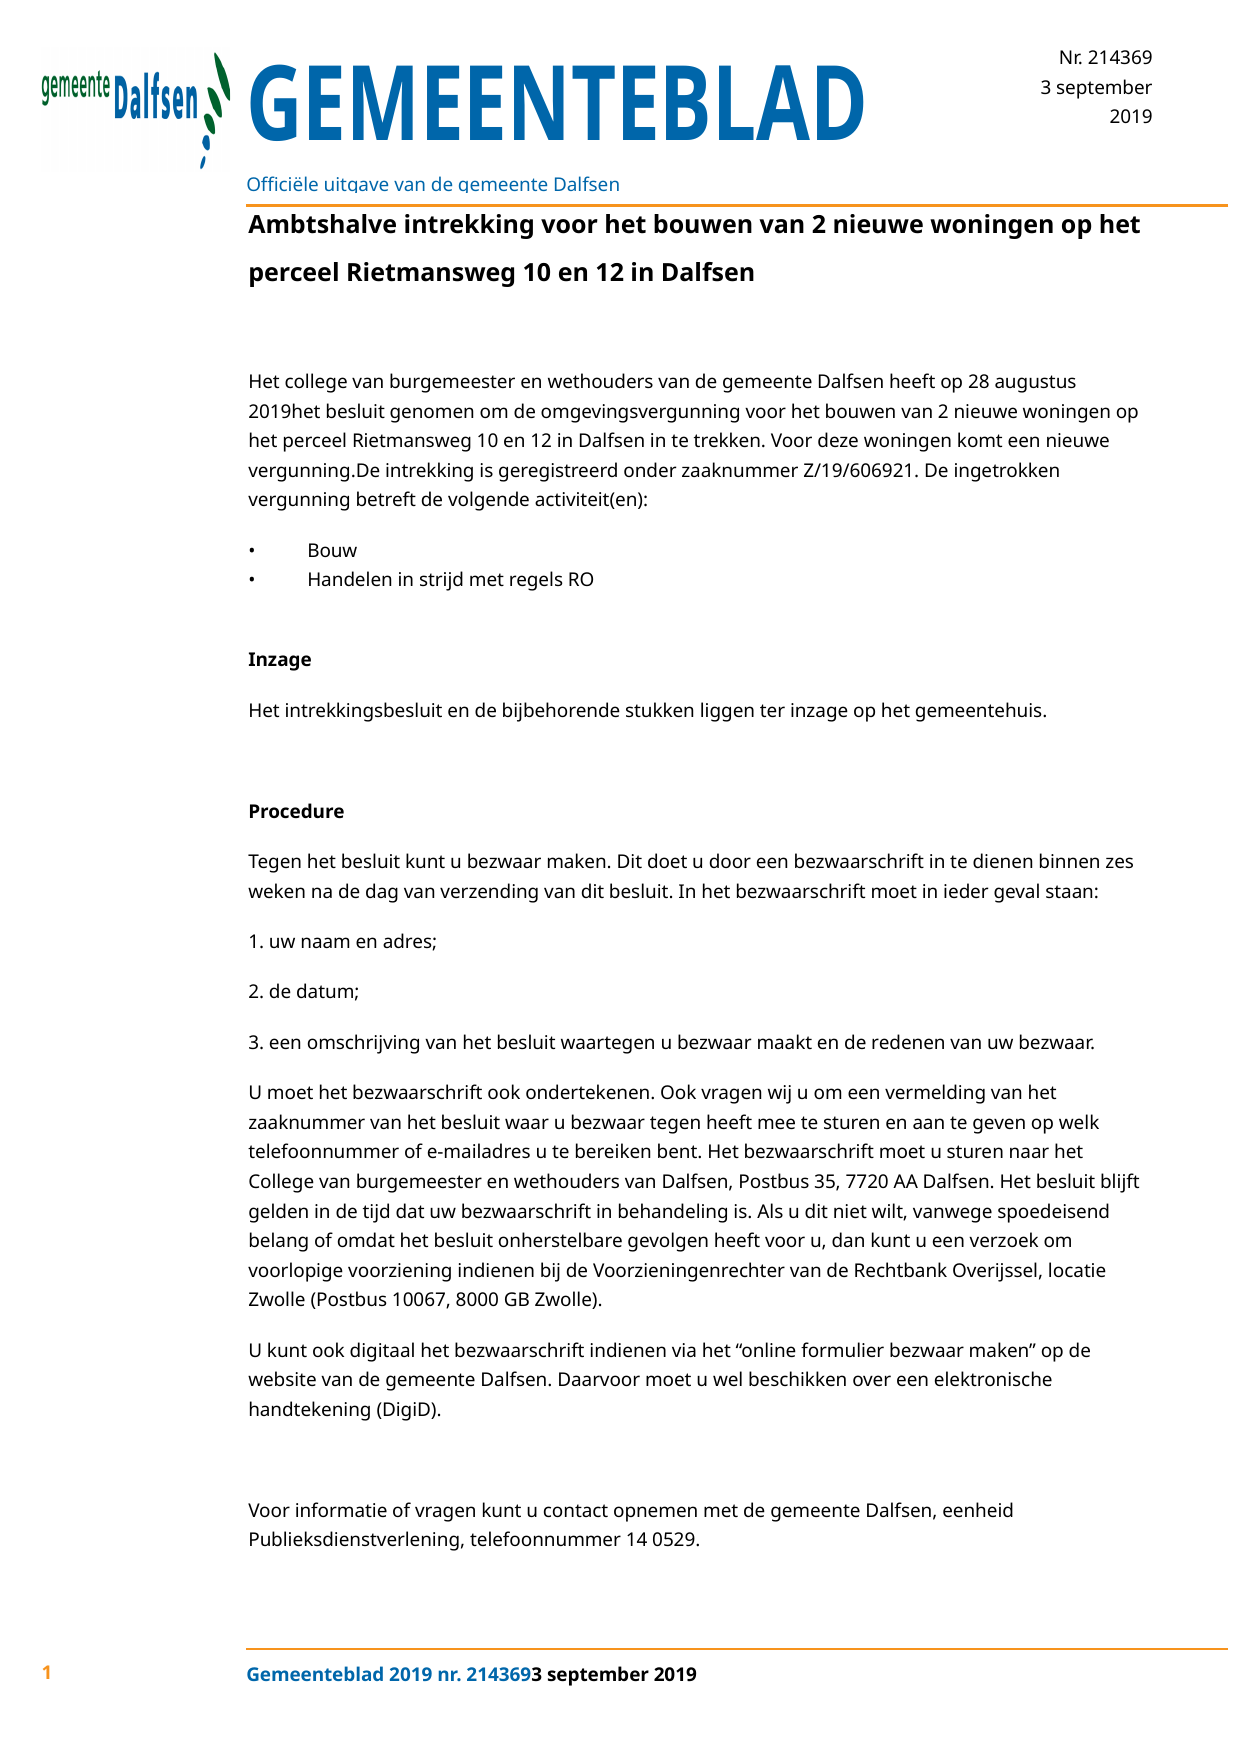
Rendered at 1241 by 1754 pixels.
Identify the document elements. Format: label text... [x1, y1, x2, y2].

text Ambtshalve intrekking voor het bouwen van 2 nieuwe woningen op het perceel Rietmansweg 10 en 12 in Dalfsen [248, 207, 1152, 288]
text Voor informatie of vragen kunt u contact opnemen met de gemeente Dalfsen, eenheid Publieksdienstverlening, telefoonnummer 14 0529. [248, 1497, 1152, 1552]
text Tegen het besluit kunt u bezwaar maken. Dit doet u door een bezwaarschrift in te dienen binnen zes weken na de dag van verzending van dit besluit. In het bezwaarschrift moet in ieder geval staan: [248, 848, 1152, 904]
text U moet het bezwaarschrift ook ondertekenen. Ook vragen wij u om een vermelding van het zaaknummer van het besluit waar u bezwaar tegen heeft mee te sturen en aan te geven op welk telefoonnummer of e-mailadres u te bereiken bent. Het bezwaarschrift moet u sturen naar het College van burgemeester en wethouders van Dalfsen, Postbus 35, 7720 AA Dalfsen. Het besluit blijft gelden in de tijd dat uw bezwaarschrift in behandeling is. Als u dit niet wilt, vanwege spoedeisend belang of omdat het besluit onherstelbare gevolgen heeft voor u, dan kunt u een verzoek om voorlopige voorziening indienen bij de Voorzieningenrechter van de Rechtbank Overijssel, locatie Zwolle (Postbus 10067, 8000 GB Zwolle). [248, 1079, 1152, 1312]
picture [41, 47, 231, 172]
text Het intrekkingsbesluit en de bijbehorende stukken liggen ter inzage op het gemeentehuis. [248, 697, 1152, 723]
text U kunt ook digitaal het bezwaarschrift indienen via het “online formulier bezwaar maken” op de website van de gemeente Dalfsen. Daarvoor moet u wel beschikken over een elektronische handtekening (DigiD). [248, 1337, 1152, 1422]
list Bouw [248, 537, 1152, 563]
text Het college van burgemeester en wethouders van de gemeente Dalfsen heeft op 28 augustus 2019het besluit genomen om de omgevingsvergunning voor het bouwen van 2 nieuwe woningen op het perceel Rietmansweg 10 en 12 in Dalfsen in te trekken. Voor deze woningen komt een nieuwe vergunning.De intrekking is geregistreerd onder zaaknummer Z/19/606921. De ingetrokken vergunning betreft de volgende activiteit(en): [248, 368, 1152, 512]
list Handelen in strijd met regels RO [248, 567, 1152, 592]
text Procedure [248, 798, 1152, 824]
text 3. een omschrijving van het besluit waartegen u bezwaar maakt en de redenen van uw bezwaar. [248, 1029, 1152, 1055]
text 2. de datum; [248, 979, 1152, 1004]
text 1. uw naam en adres; [248, 928, 1152, 954]
text Inzage [248, 647, 1152, 672]
